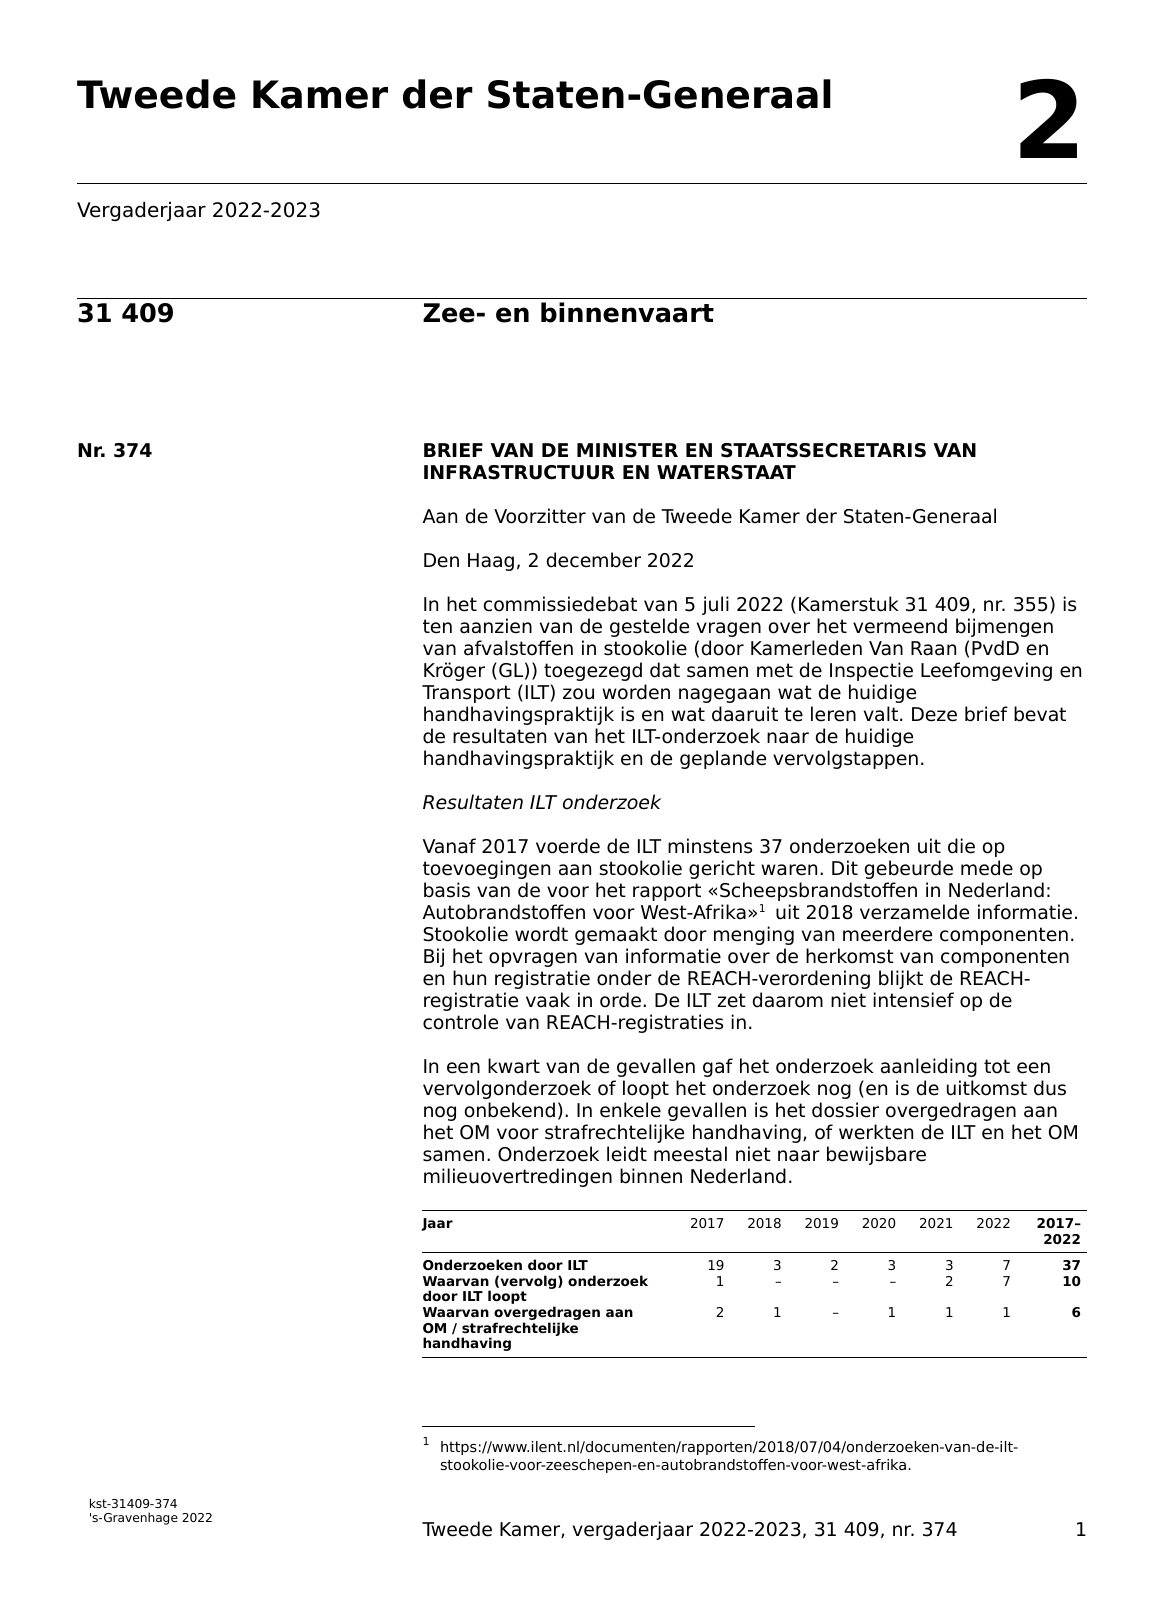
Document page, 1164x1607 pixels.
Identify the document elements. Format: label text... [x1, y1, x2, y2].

table_cell 2 [673, 1305, 730, 1357]
table_cell – [730, 1274, 787, 1305]
table_header 2019 [787, 1211, 844, 1252]
text Den Haag, 2 december 2022 [422, 550, 1087, 572]
table_header 2017 [673, 1211, 730, 1252]
table_header 2021 [902, 1211, 959, 1252]
table_cell 2 [902, 1274, 959, 1305]
table_cell 3 [845, 1253, 902, 1273]
table_cell Vergaderjaar 2022-2023 [77, 184, 1087, 298]
table_header 2022 [959, 1211, 1016, 1252]
text 's-Gravenhage 2022 [88, 1511, 323, 1525]
table_cell Onderzoeken door ILT [422, 1253, 673, 1273]
text Aan de Voorzitter van de Tweede Kamer der Staten-Generaal [422, 506, 1087, 528]
table_header 2018 [730, 1211, 787, 1252]
table_cell 19 [673, 1253, 730, 1273]
subtitle 31 409 Zee- en binnenvaart [77, 299, 1087, 329]
table_cell – [787, 1305, 844, 1357]
table_cell – [845, 1274, 902, 1305]
text kst-31409-374 [88, 1497, 323, 1511]
table_cell Waarvan (vervolg) onderzoek door ILT loopt [422, 1274, 673, 1305]
table_cell 37 [1016, 1253, 1087, 1273]
table_header 2 [886, 59, 1087, 183]
table_cell Waarvan overgedragen aan OM / strafrechtelijke handhaving [422, 1305, 673, 1357]
subtitle Resultaten ILT onderzoek [422, 792, 1087, 814]
text In het commissiedebat van 5 juli 2022 (Kamerstuk 31 409, nr. 355) is ten aanzien van de gestelde vragen over het vermeend bijmengen van afvalstoffen in stookolie (door Kamerleden Van Raan (PvdD en Kröger (GL)) toegezegd dat samen met de Inspectie Leefomgeving en Transport (ILT) zou worden nagegaan wat de huidige handhavingspraktijk is en wat daaruit te leren valt. Deze brief bevat de resultaten van het ILT-onderzoek naar de huidige handhavingspraktijk en de geplande vervolgstappen. [422, 594, 1087, 770]
table_cell 2 [787, 1253, 844, 1273]
table_cell 1 [959, 1305, 1016, 1357]
table_cell 7 [959, 1253, 1016, 1273]
table_cell 3 [902, 1253, 959, 1273]
table_cell 1 [845, 1305, 902, 1357]
table_cell 6 [1016, 1305, 1087, 1357]
table_cell – [787, 1274, 844, 1305]
table_header Jaar [422, 1211, 673, 1252]
table_cell 3 [730, 1253, 787, 1273]
table_cell 1 [902, 1305, 959, 1357]
text Vanaf 2017 voerde de ILT minstens 37 onderzoeken uit die op toevoegingen aan stookolie gericht waren. Dit gebeurde mede op basis van de voor het rapport «Scheepsbrandstoffen in Nederland: Autobrandstoffen voor West-Afrika» uit 2018 verzamelde informatie. Stookolie wordt gemaakt door menging van meerdere componenten. Bij het opvragen van informatie over de herkomst van componenten en hun registratie onder de REACH-verordening blijkt de REACH-registratie vaak in orde. De ILT zet daarom niet intensief op de controle van REACH-registraties in. [422, 836, 1087, 1034]
subtitle Nr. 374 BRIEF VAN DE MINISTER EN STAATSSECRETARIS VAN INFRASTRUCTUUR EN WATERSTAAT [77, 440, 1087, 484]
table_cell 7 [959, 1274, 1016, 1305]
text In een kwart van de gevallen gaf het onderzoek aanleiding tot een vervolgonderzoek of loopt het onderzoek nog (en is de uitkomst dus nog onbekend). In enkele gevallen is het dossier overgedragen aan het OM voor strafrechtelijke handhaving, of werkten de ILT en het OM samen. Onderzoek leidt meestal niet naar bewijsbare milieuovertredingen binnen Nederland. [422, 1056, 1087, 1188]
table_header 2017–2022 [1016, 1211, 1087, 1252]
table_header Tweede Kamer der Staten-Generaal [77, 59, 886, 183]
table_cell 1 [730, 1305, 787, 1357]
table_header 2020 [845, 1211, 902, 1252]
table_cell 10 [1016, 1274, 1087, 1305]
table_cell 1 [673, 1274, 730, 1305]
text https://www.ilent.nl/documenten/rapporten/2018/07/04/onderzoeken-van-de-ilt-stookolie-voor-zeeschepen-en-autobrandstoffen-voor-west-afrika. [422, 1435, 1087, 1474]
